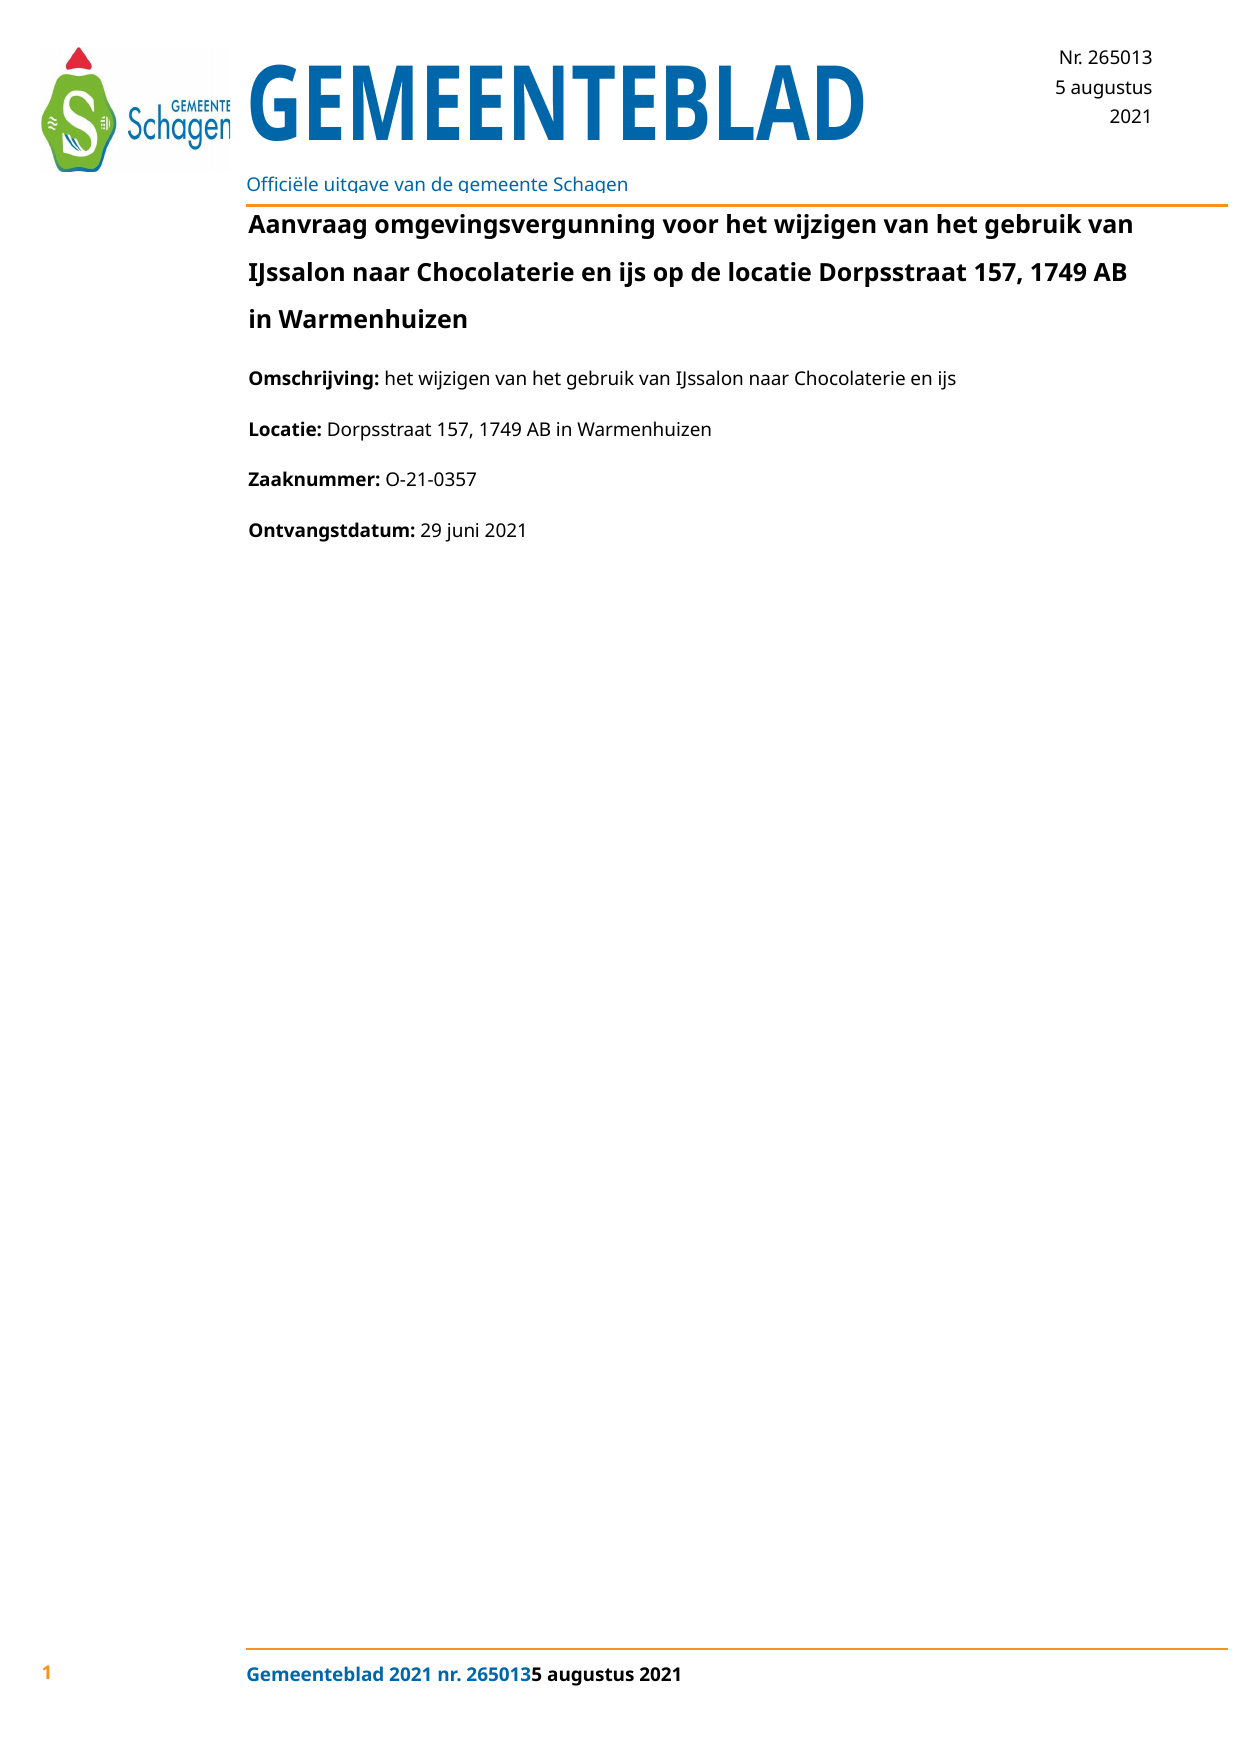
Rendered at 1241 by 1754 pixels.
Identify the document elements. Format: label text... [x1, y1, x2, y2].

picture [41, 47, 231, 172]
text Aanvraag omgevingsvergunning voor het wijzigen van het gebruik van IJssalon naar Chocolaterie en ijs op de locatie Dorpsstraat 157, 1749 AB in Warmenhuizen [248, 207, 1152, 336]
text Omschrijving: het wijzigen van het gebruik van IJssalon naar Chocolaterie en ijs [248, 366, 1152, 391]
text Locatie: Dorpsstraat 157, 1749 AB in Warmenhuizen [248, 416, 1152, 442]
text Zaaknummer: O-21-0357 [248, 466, 1152, 492]
text Ontvangstdatum: 29 juni 2021 [248, 517, 1152, 542]
